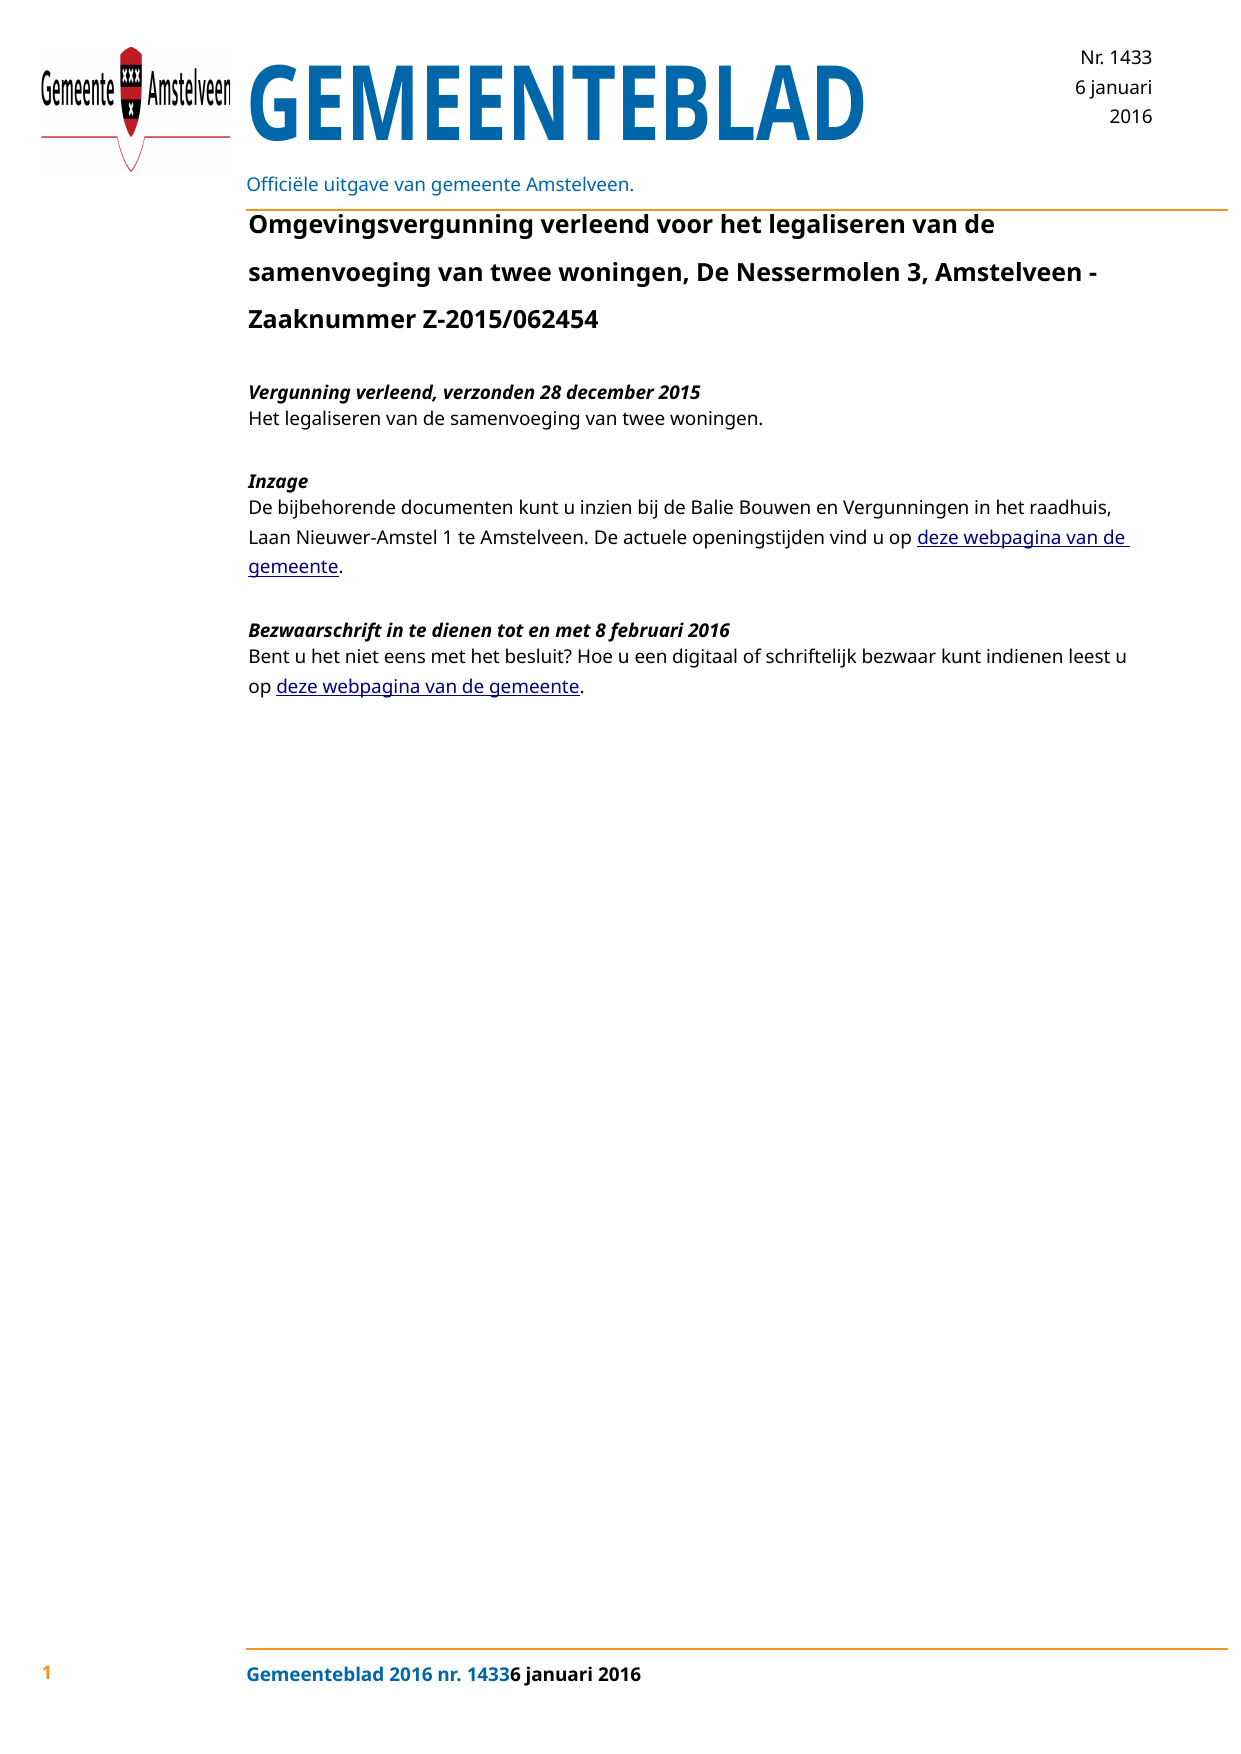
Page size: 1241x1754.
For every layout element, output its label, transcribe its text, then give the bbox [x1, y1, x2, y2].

text Bent u het niet eens met het besluit? Hoe u een digitaal of schriftelijk bezwaar kunt indienen leest u op deze webpagina van de gemeente. [248, 643, 1152, 699]
text Bezwaarschrift in te dienen tot en met 8 februari 2016 [248, 618, 1152, 643]
text Vergunning verleend, verzonden 28 december 2015 [248, 379, 1152, 405]
text Het legaliseren van de samenvoeging van twee woningen. [248, 405, 1152, 431]
text Omgevingsvergunning verleend voor het legaliseren van de samenvoeging van twee woningen, De Nessermolen 3, Amstelveen - Zaaknummer Z-2015/062454 [248, 211, 1152, 336]
picture [41, 47, 231, 172]
text De bijbehorende documenten kunt u inzien bij de Balie Bouwen en Vergunningen in het raadhuis, Laan Nieuwer-Amstel 1 te Amstelveen. De actuele openingstijden vind u op deze webpagina van de gemeente. [248, 494, 1152, 579]
text Inzage [248, 469, 1152, 494]
